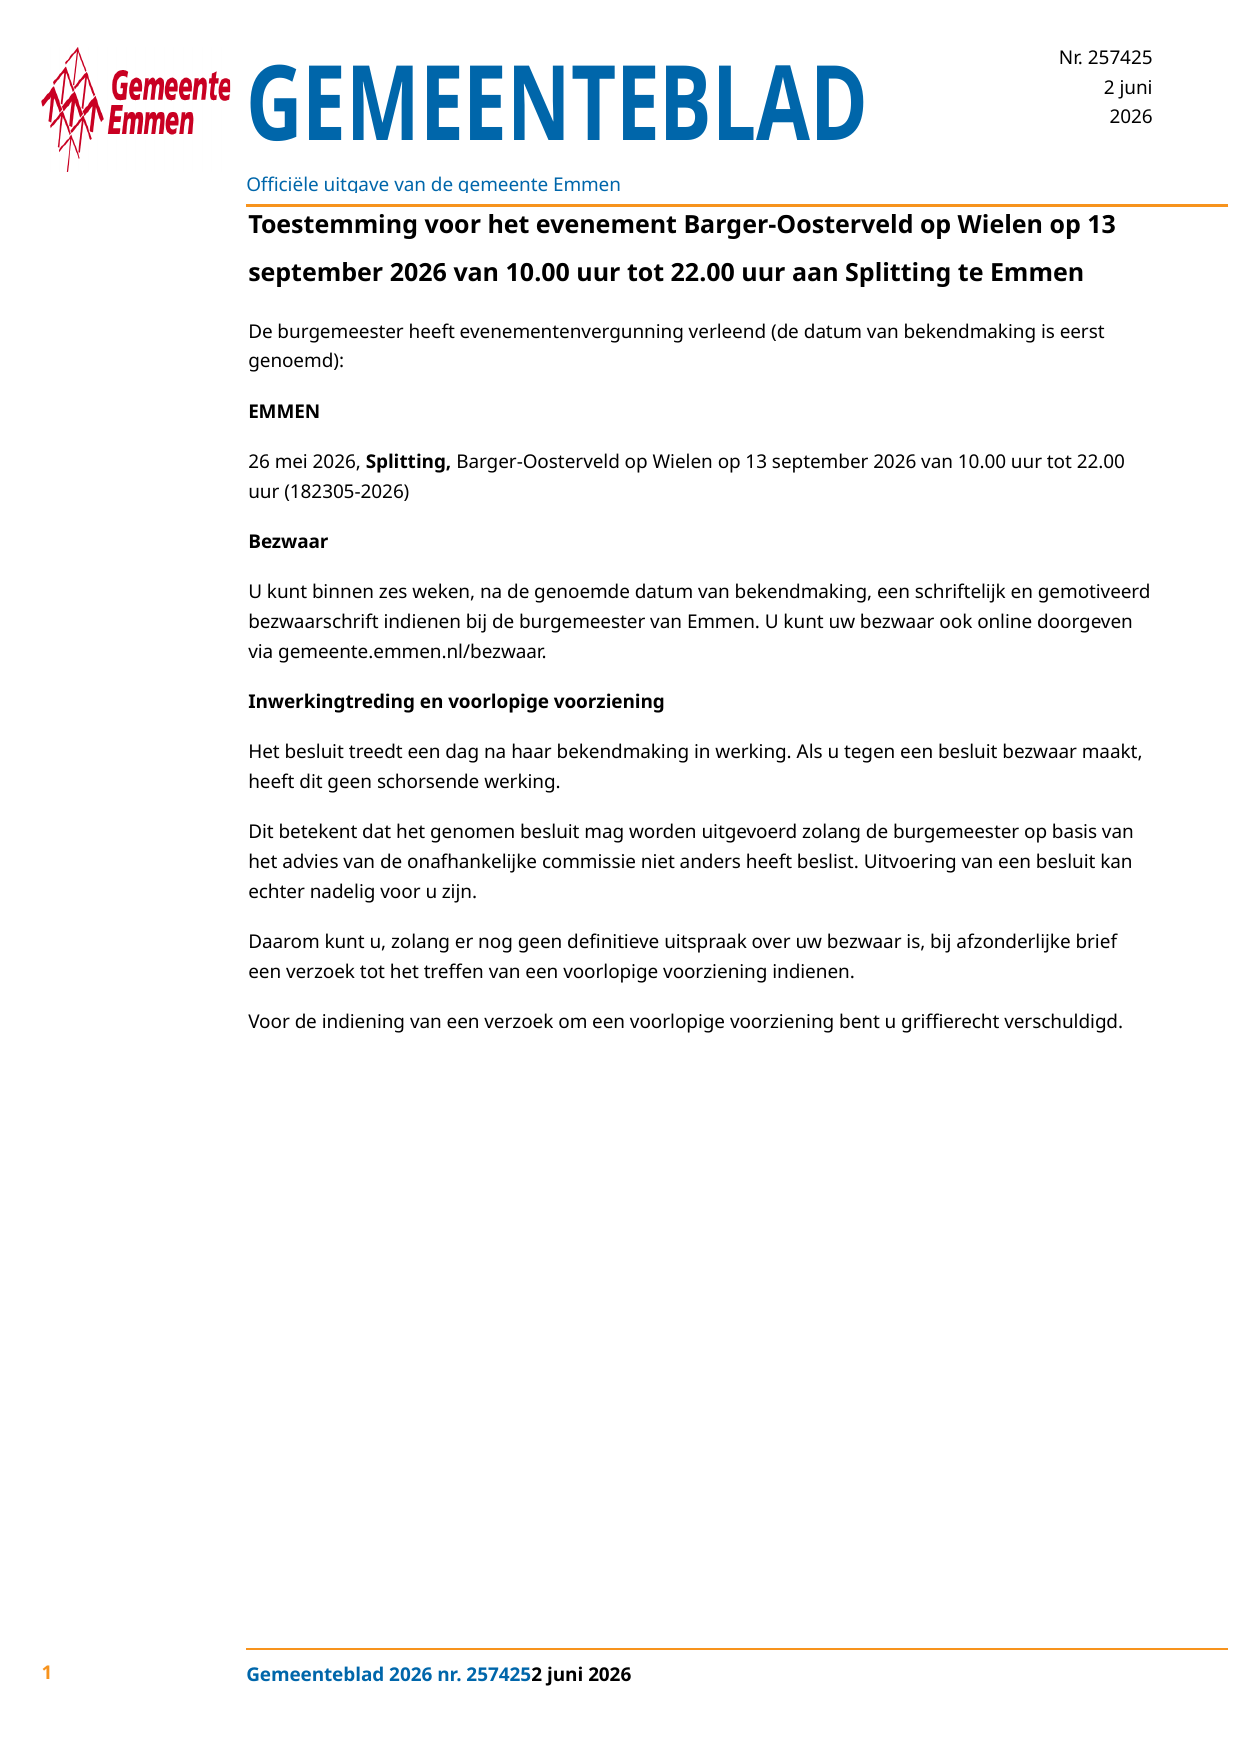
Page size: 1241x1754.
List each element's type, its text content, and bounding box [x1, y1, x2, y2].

text Voor de indiening van een verzoek om een voorlopige voorziening bent u griffierecht verschuldigd. [248, 1008, 1152, 1034]
text Bezwaar [248, 528, 1152, 554]
text U kunt binnen zes weken, na de genoemde datum van bekendmaking, een schriftelijk en gemotiveerd bezwaarschrift indienen bij de burgemeester van Emmen. U kunt uw bezwaar ook online doorgeven via gemeente.emmen.nl/bezwaar. [248, 579, 1152, 664]
text Toestemming voor het evenement Barger-Oosterveld op Wielen op 13 september 2026 van 10.00 uur tot 22.00 uur aan Splitting te Emmen [248, 207, 1152, 288]
text Het besluit treedt een dag na haar bekendmaking in werking. Als u tegen een besluit bezwaar maakt, heeft dit geen schorsende werking. [248, 739, 1152, 794]
picture [41, 47, 231, 172]
text EMMEN [248, 398, 1152, 424]
text Dit betekent dat het genomen besluit mag worden uitgevoerd zolang de burgemeester op basis van het advies van de onafhankelijke commissie niet anders heeft beslist. Uitvoering van een besluit kan echter nadelig voor u zijn. [248, 819, 1152, 904]
text 26 mei 2026, Splitting, Barger-Oosterveld op Wielen op 13 september 2026 van 10.00 uur tot 22.00 uur (182305-2026) [248, 448, 1152, 504]
text Inwerkingtreding en voorlopige voorziening [248, 688, 1152, 714]
text De burgemeester heeft evenementenvergunning verleend (de datum van bekendmaking is eerst genoemd): [248, 318, 1152, 373]
text Daarom kunt u, zolang er nog geen definitieve uitspraak over uw bezwaar is, bij afzonderlijke brief een verzoek tot het treffen van een voorlopige voorziening indienen. [248, 928, 1152, 984]
